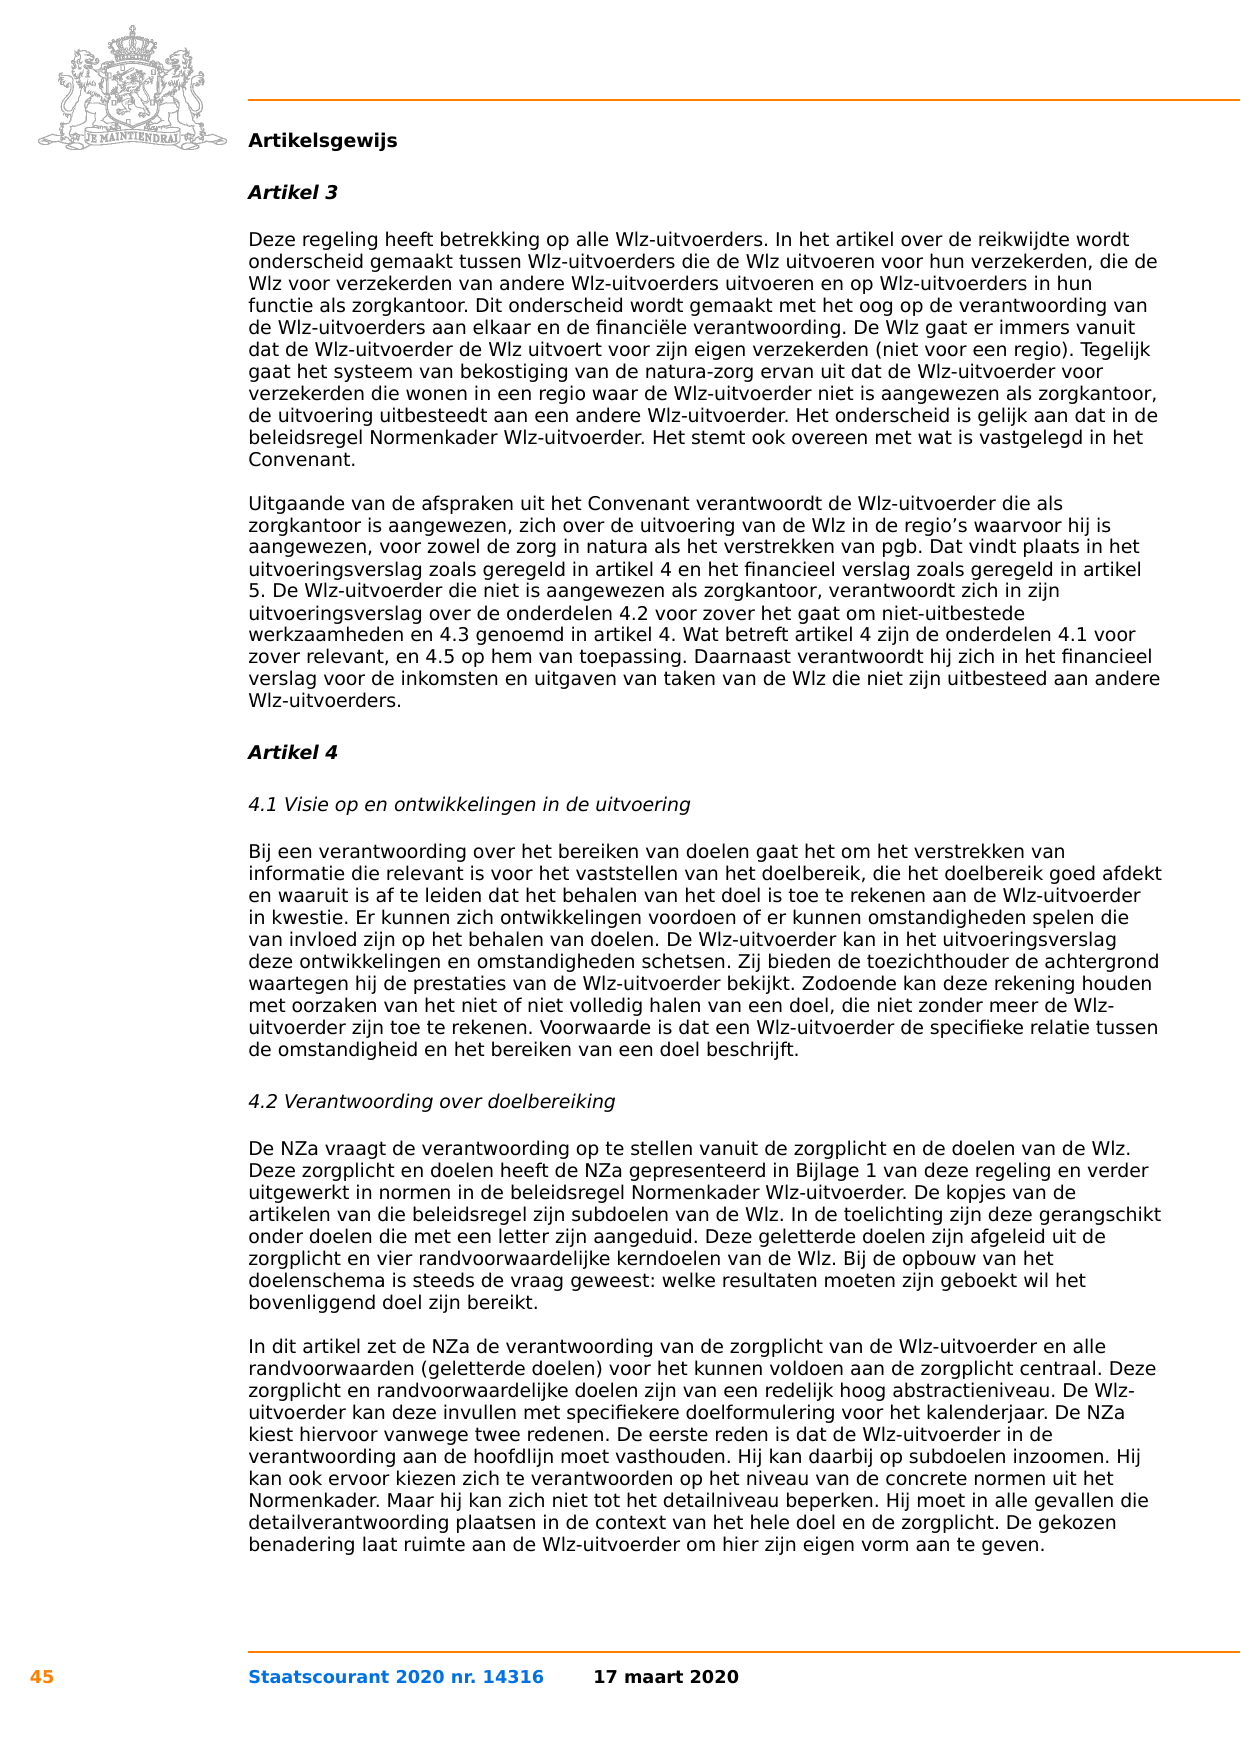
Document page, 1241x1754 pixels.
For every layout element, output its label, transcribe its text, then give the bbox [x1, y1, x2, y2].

picture [38, 25, 227, 150]
subtitle 4.1 Visie op en ontwikkelingen in de uitvoering [248, 794, 1163, 816]
text Uitgaande van de afspraken uit het Convenant verantwoordt de Wlz-uitvoerder die als zorgkantoor is aangewezen, zich over de uitvoering van de Wlz in de regio’s waarvoor hij is aangewezen, voor zowel de zorg in natura als het verstrekken van pgb. Dat vindt plaats in het uitvoeringsverslag zoals geregeld in artikel 4 en het financieel verslag zoals geregeld in artikel 5. De Wlz-uitvoerder die niet is aangewezen als zorgkantoor, verantwoordt zich in zijn uitvoeringsverslag over de onderdelen 4.2 voor zover het gaat om niet-uitbestede werkzaamheden en 4.3 genoemd in artikel 4. Wat betreft artikel 4 zijn de onderdelen 4.1 voor zover relevant, en 4.5 op hem van toepassing. Daarnaast verantwoordt hij zich in het financieel verslag voor de inkomsten en uitgaven van taken van de Wlz die niet zijn uitbesteed aan andere Wlz-uitvoerders. [248, 492, 1163, 712]
text Deze regeling heeft betrekking op alle Wlz-uitvoerders. In het artikel over de reikwijdte wordt onderscheid gemaakt tussen Wlz-uitvoerders die de Wlz uitvoeren voor hun verzekerden, die de Wlz voor verzekerden van andere Wlz-uitvoerders uitvoeren en op Wlz-uitvoerders in hun functie als zorgkantoor. Dit onderscheid wordt gemaakt met het oog op de verantwoording van de Wlz-uitvoerders aan elkaar en de financiële verantwoording. De Wlz gaat er immers vanuit dat de Wlz-uitvoerder de Wlz uitvoert voor zijn eigen verzekerden (niet voor een regio). Tegelijk gaat het systeem van bekostiging van de natura-zorg ervan uit dat de Wlz-uitvoerder voor verzekerden die wonen in een regio waar de Wlz-uitvoerder niet is aangewezen als zorgkantoor, de uitvoering uitbesteedt aan een andere Wlz-uitvoerder. Het onderscheid is gelijk aan dat in de beleidsregel Normenkader Wlz-uitvoerder. Het stemt ook overeen met wat is vastgelegd in het Convenant. [248, 229, 1163, 471]
text De NZa vraagt de verantwoording op te stellen vanuit de zorgplicht en de doelen van de Wlz. Deze zorgplicht en doelen heeft de NZa gepresenteerd in Bijlage 1 van deze regeling en verder uitgewerkt in normen in de beleidsregel Normenkader Wlz-uitvoerder. De kopjes van de artikelen van die beleidsregel zijn subdoelen van de Wlz. In de toelichting zijn deze gerangschikt onder doelen die met een letter zijn aangeduid. Deze geletterde doelen zijn afgeleid uit de zorgplicht en vier randvoorwaardelijke kerndoelen van de Wlz. Bij de opbouw van het doelenschema is steeds de vraag geweest: welke resultaten moeten zijn geboekt wil het bovenliggend doel zijn bereikt. [248, 1138, 1163, 1314]
subtitle 4.2 Verantwoording over doelbereiking [248, 1091, 1163, 1113]
subtitle Artikel 3 [248, 182, 1163, 204]
text In dit artikel zet de NZa de verantwoording van de zorgplicht van de Wlz-uitvoerder en alle randvoorwaarden (geletterde doelen) voor het kunnen voldoen aan de zorgplicht centraal. Deze zorgplicht en randvoorwaardelijke doelen zijn van een redelijk hoog abstractieniveau. De Wlz-uitvoerder kan deze invullen met specifiekere doelformulering voor het kalenderjaar. De NZa kiest hiervoor vanwege twee redenen. De eerste reden is dat de Wlz-uitvoerder in de verantwoording aan de hoofdlijn moet vasthouden. Hij kan daarbij op subdoelen inzoomen. Hij kan ook ervoor kiezen zich te verantwoorden op het niveau van de concrete normen uit het Normenkader. Maar hij kan zich niet tot het detailniveau beperken. Hij moet in alle gevallen die detailverantwoording plaatsen in de context van het hele doel en de zorgplicht. De gekozen benadering laat ruimte aan de Wlz-uitvoerder om hier zijn eigen vorm aan te geven. [248, 1336, 1163, 1556]
subtitle Artikel 4 [248, 742, 1163, 764]
text Bij een verantwoording over het bereiken van doelen gaat het om het verstrekken van informatie die relevant is voor het vaststellen van het doelbereik, die het doelbereik goed afdekt en waaruit is af te leiden dat het behalen van het doel is toe te rekenen aan de Wlz-uitvoerder in kwestie. Er kunnen zich ontwikkelingen voordoen of er kunnen omstandigheden spelen die van invloed zijn op het behalen van doelen. De Wlz-uitvoerder kan in het uitvoeringsverslag deze ontwikkelingen en omstandigheden schetsen. Zij bieden de toezichthouder de achtergrond waartegen hij de prestaties van de Wlz-uitvoerder bekijkt. Zodoende kan deze rekening houden met oorzaken van het niet of niet volledig halen van een doel, die niet zonder meer de Wlz-uitvoerder zijn toe te rekenen. Voorwaarde is dat een Wlz-uitvoerder de specifieke relatie tussen de omstandigheid en het bereiken van een doel beschrijft. [248, 841, 1163, 1061]
subtitle Artikelsgewijs [248, 130, 1163, 152]
